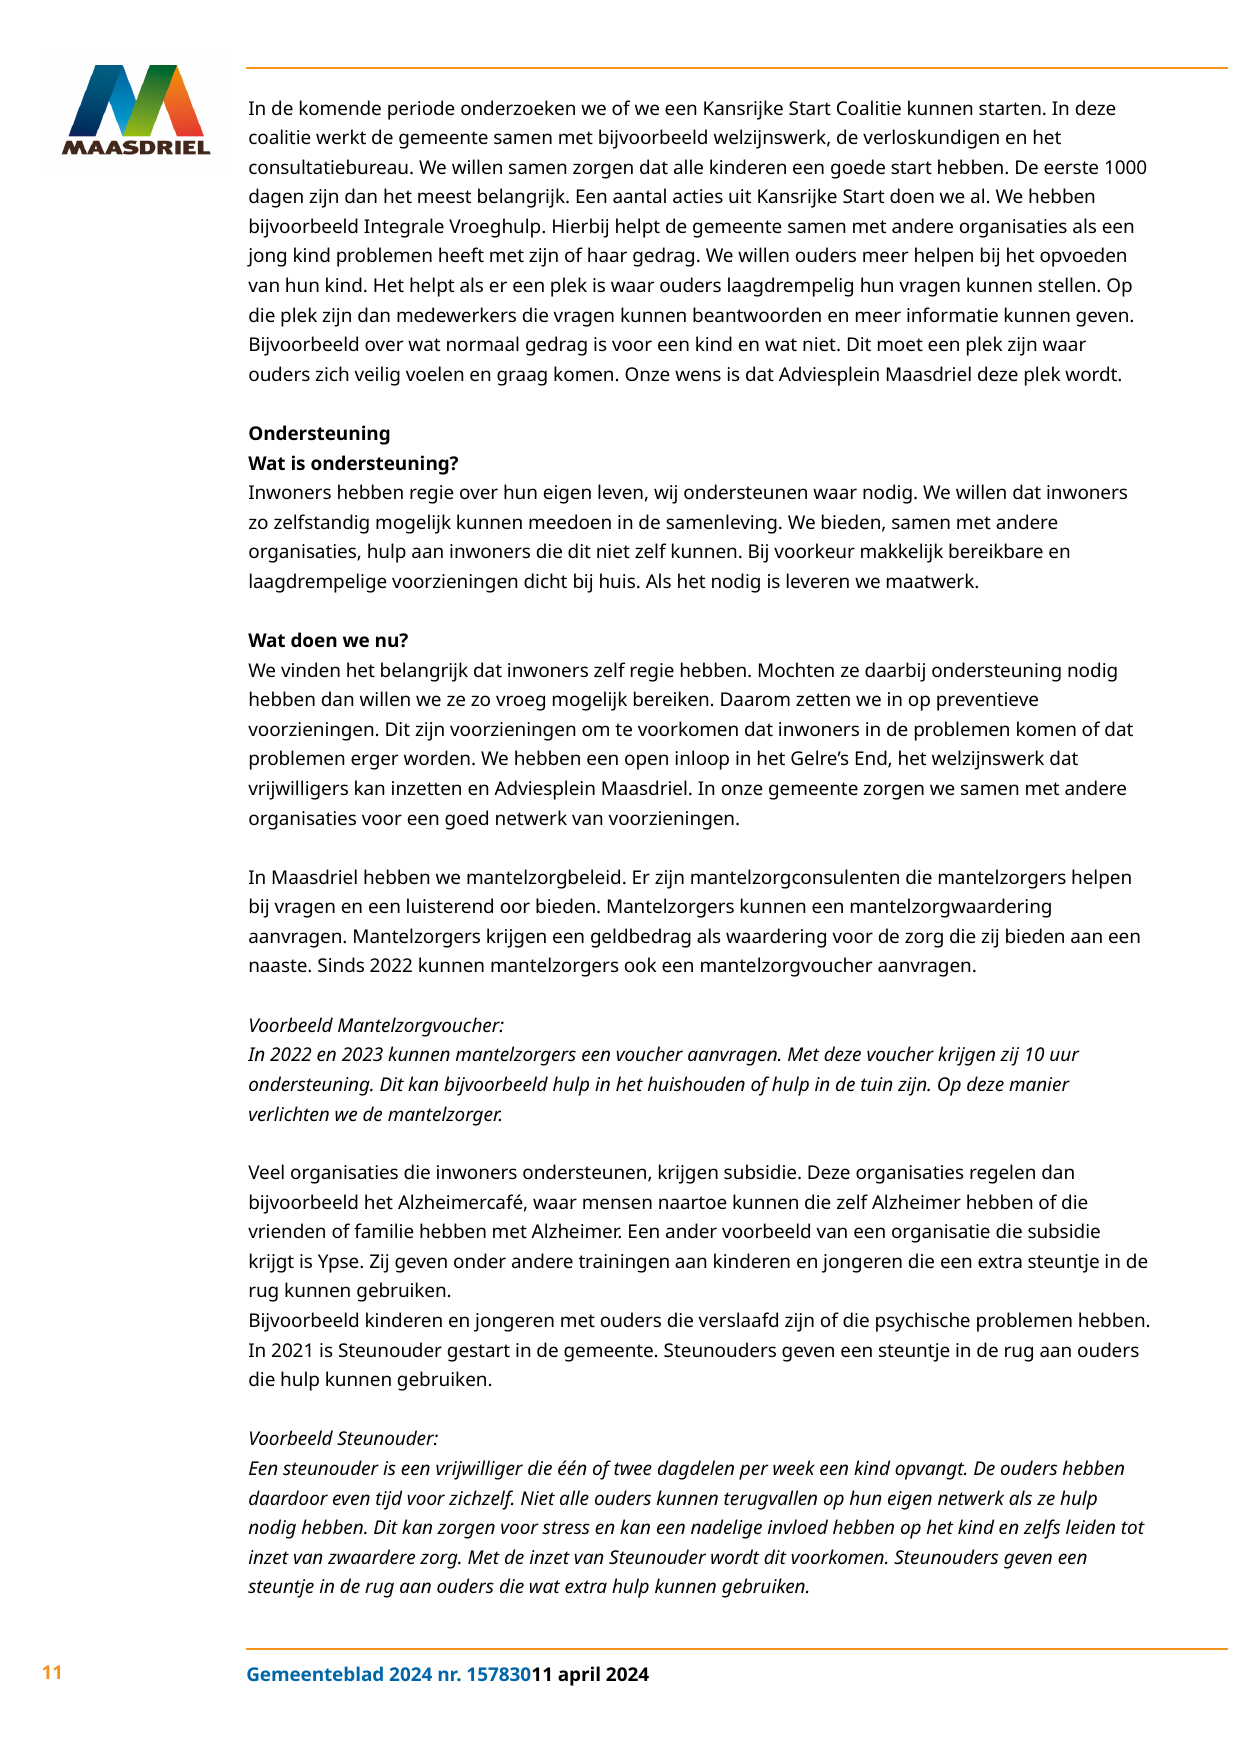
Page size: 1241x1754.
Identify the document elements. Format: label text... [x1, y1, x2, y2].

text In Maasdriel hebben we mantelzorgbeleid. Er zijn mantelzorgconsulenten die mantelzorgers helpen bij vragen en een luisterend oor bieden. Mantelzorgers kunnen een mantelzorgwaardering aanvragen. Mantelzorgers krijgen een geldbedrag als waardering voor de zorg die zij bieden aan een naaste. Sinds 2022 kunnen mantelzorgers ook een mantelzorgvoucher aanvragen. [248, 864, 1152, 978]
text Veel organisaties die inwoners ondersteunen, krijgen subsidie. Deze organisaties regelen dan bijvoorbeeld het Alzheimercafé, waar mensen naartoe kunnen die zelf Alzheimer hebben of die vrienden of familie hebben met Alzheimer. Een ander voorbeeld van een organisatie die subsidie krijgt is Ypse. Zij geven onder andere trainingen aan kinderen en jongeren die een extra steuntje in de rug kunnen gebruiken. [248, 1159, 1152, 1303]
text In de komende periode onderzoeken we of we een Kansrijke Start Coalitie kunnen starten. In deze coalitie werkt de gemeente samen met bijvoorbeeld welzijnswerk, de verloskundigen en het consultatiebureau. We willen samen zorgen dat alle kinderen een goede start hebben. De eerste 1000 dagen zijn dan het meest belangrijk. Een aantal acties uit Kansrijke Start doen we al. We hebben bijvoorbeeld Integrale Vroeghulp. Hierbij helpt de gemeente samen met andere organisaties als een jong kind problemen heeft met zijn of haar gedrag. We willen ouders meer helpen bij het opvoeden van hun kind. Het helpt als er een plek is waar ouders laagdrempelig hun vragen kunnen stellen. Op die plek zijn dan medewerkers die vragen kunnen beantwoorden en meer informatie kunnen geven. Bijvoorbeeld over wat normaal gedrag is voor een kind en wat niet. Dit moet een plek zijn waar ouders zich veilig voelen en graag komen. Onze wens is dat Adviesplein Maasdriel deze plek wordt. [248, 95, 1152, 387]
text We vinden het belangrijk dat inwoners zelf regie hebben. Mochten ze daarbij ondersteuning nodig hebben dan willen we ze zo vroeg mogelijk bereiken. Daarom zetten we in op preventieve voorzieningen. Dit zijn voorzieningen om te voorkomen dat inwoners in de problemen komen of dat problemen erger worden. We hebben een open inloop in het Gelre’s End, het welzijnswerk dat vrijwilligers kan inzetten en Adviesplein Maasdriel. In onze gemeente zorgen we samen met andere organisaties voor een goed netwerk van voorzieningen. [248, 657, 1152, 831]
text Wat doen we nu? [248, 627, 1152, 653]
text Inwoners hebben regie over hun eigen leven, wij ondersteunen waar nodig. We willen dat inwoners zo zelfstandig mogelijk kunnen meedoen in de samenleving. We bieden, samen met andere organisaties, hulp aan inwoners die dit niet zelf kunnen. Bij voorkeur makkelijk bereikbare en laagdrempelige voorzieningen dicht bij huis. Als het nodig is leveren we maatwerk. [248, 479, 1152, 594]
table_header Voorbeeld Mantelzorgvoucher: In 2022 en 2023 kunnen mantelzorgers een voucher aanvragen. Met deze voucher krijgen zij 10 uur ondersteuning. Dit kan bijvoorbeeld hulp in het huishouden of hulp in de tuin zijn. Op deze manier verlichten we de mantelzorger. [248, 1012, 1152, 1126]
table_header Voorbeeld Steunouder: Een steunouder is een vrijwilliger die één of twee dagdelen per week een kind opvangt. De ouders hebben daardoor even tijd voor zichzelf. Niet alle ouders kunnen terugvallen op hun eigen netwerk als ze hulp nodig hebben. Dit kan zorgen voor stress en kan een nadelige invloed hebben op het kind en zelfs leiden tot inzet van zwaardere zorg. Met de inzet van Steunouder wordt dit voorkomen. Steunouders geven een steuntje in de rug aan ouders die wat extra hulp kunnen gebruiken. [248, 1426, 1152, 1599]
text Ondersteuning [248, 420, 1152, 446]
picture [41, 47, 231, 172]
text Wat is ondersteuning? [248, 450, 1152, 476]
text Bijvoorbeeld kinderen en jongeren met ouders die verslaafd zijn of die psychische problemen hebben. In 2021 is Steunouder gestart in de gemeente. Steunouders geven een steuntje in de rug aan ouders die hulp kunnen gebruiken. [248, 1307, 1152, 1392]
